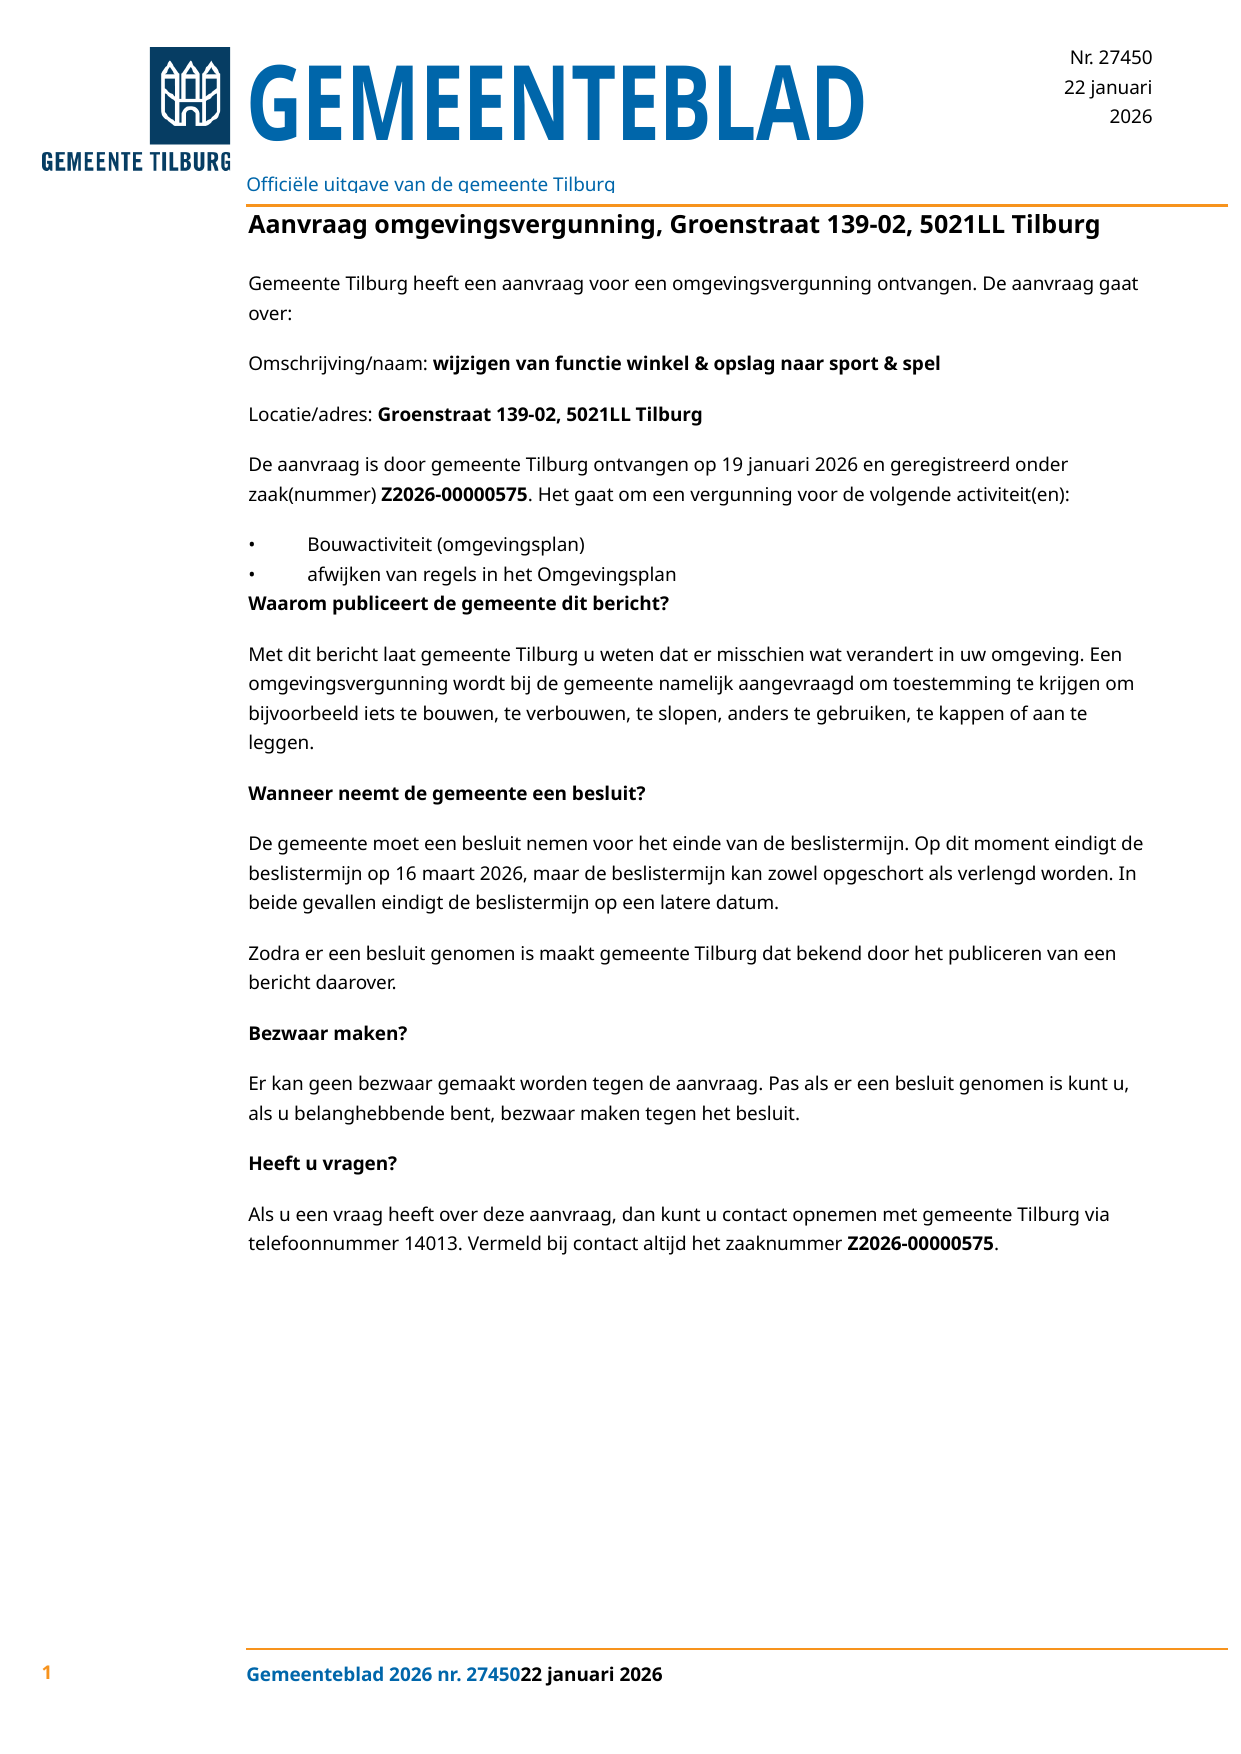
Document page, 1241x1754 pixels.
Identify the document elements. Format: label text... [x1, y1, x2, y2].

text Bezwaar maken? [248, 1020, 1152, 1046]
picture [41, 47, 231, 172]
list Bouwactiviteit (omgevingsplan) [248, 531, 1152, 557]
list afwijken van regels in het Omgevingsplan [248, 561, 1152, 586]
text Wanneer neemt de gemeente een besluit? [248, 780, 1152, 806]
text Met dit bericht laat gemeente Tilburg u weten dat er misschien wat verandert in uw omgeving. Een omgevingsvergunning wordt bij de gemeente namelijk aangevraagd om toestemming te krijgen om bijvoorbeeld iets te bouwen, te verbouwen, te slopen, anders te gebruiken, te kappen of aan te leggen. [248, 641, 1152, 755]
text Omschrijving/naam: wijzigen van functie winkel & opslag naar sport & spel [248, 350, 1152, 376]
text Gemeente Tilburg heeft een aanvraag voor een omgevingsvergunning ontvangen. De aanvraag gaat over: [248, 270, 1152, 326]
text De gemeente moet een besluit nemen voor het einde van de beslistermijn. Op dit moment eindigt de beslistermijn op 16 maart 2026, maar de beslistermijn kan zowel opgeschort als verlengd worden. In beide gevallen eindigt de beslistermijn op een latere datum. [248, 830, 1152, 915]
text Zodra er een besluit genomen is maakt gemeente Tilburg dat bekend door het publiceren van een bericht daarover. [248, 940, 1152, 995]
text Heeft u vragen? [248, 1150, 1152, 1176]
text De aanvraag is door gemeente Tilburg ontvangen op 19 januari 2026 en geregistreerd onder zaak(nummer) Z2026-00000575. Het gaat om een vergunning voor de volgende activiteit(en): [248, 451, 1152, 506]
text Als u een vraag heeft over deze aanvraag, dan kunt u contact opnemen met gemeente Tilburg via telefoonnummer 14013. Vermeld bij contact altijd het zaaknummer Z2026-00000575. [248, 1201, 1152, 1256]
text Waarom publiceert de gemeente dit bericht? [248, 590, 1152, 616]
text Locatie/adres: Groenstraat 139-02, 5021LL Tilburg [248, 401, 1152, 426]
text Er kan geen bezwaar gemaakt worden tegen de aanvraag. Pas als er een besluit genomen is kunt u, als u belanghebbende bent, bezwaar maken tegen het besluit. [248, 1070, 1152, 1126]
text Aanvraag omgevingsvergunning, Groenstraat 139-02, 5021LL Tilburg [248, 207, 1152, 241]
